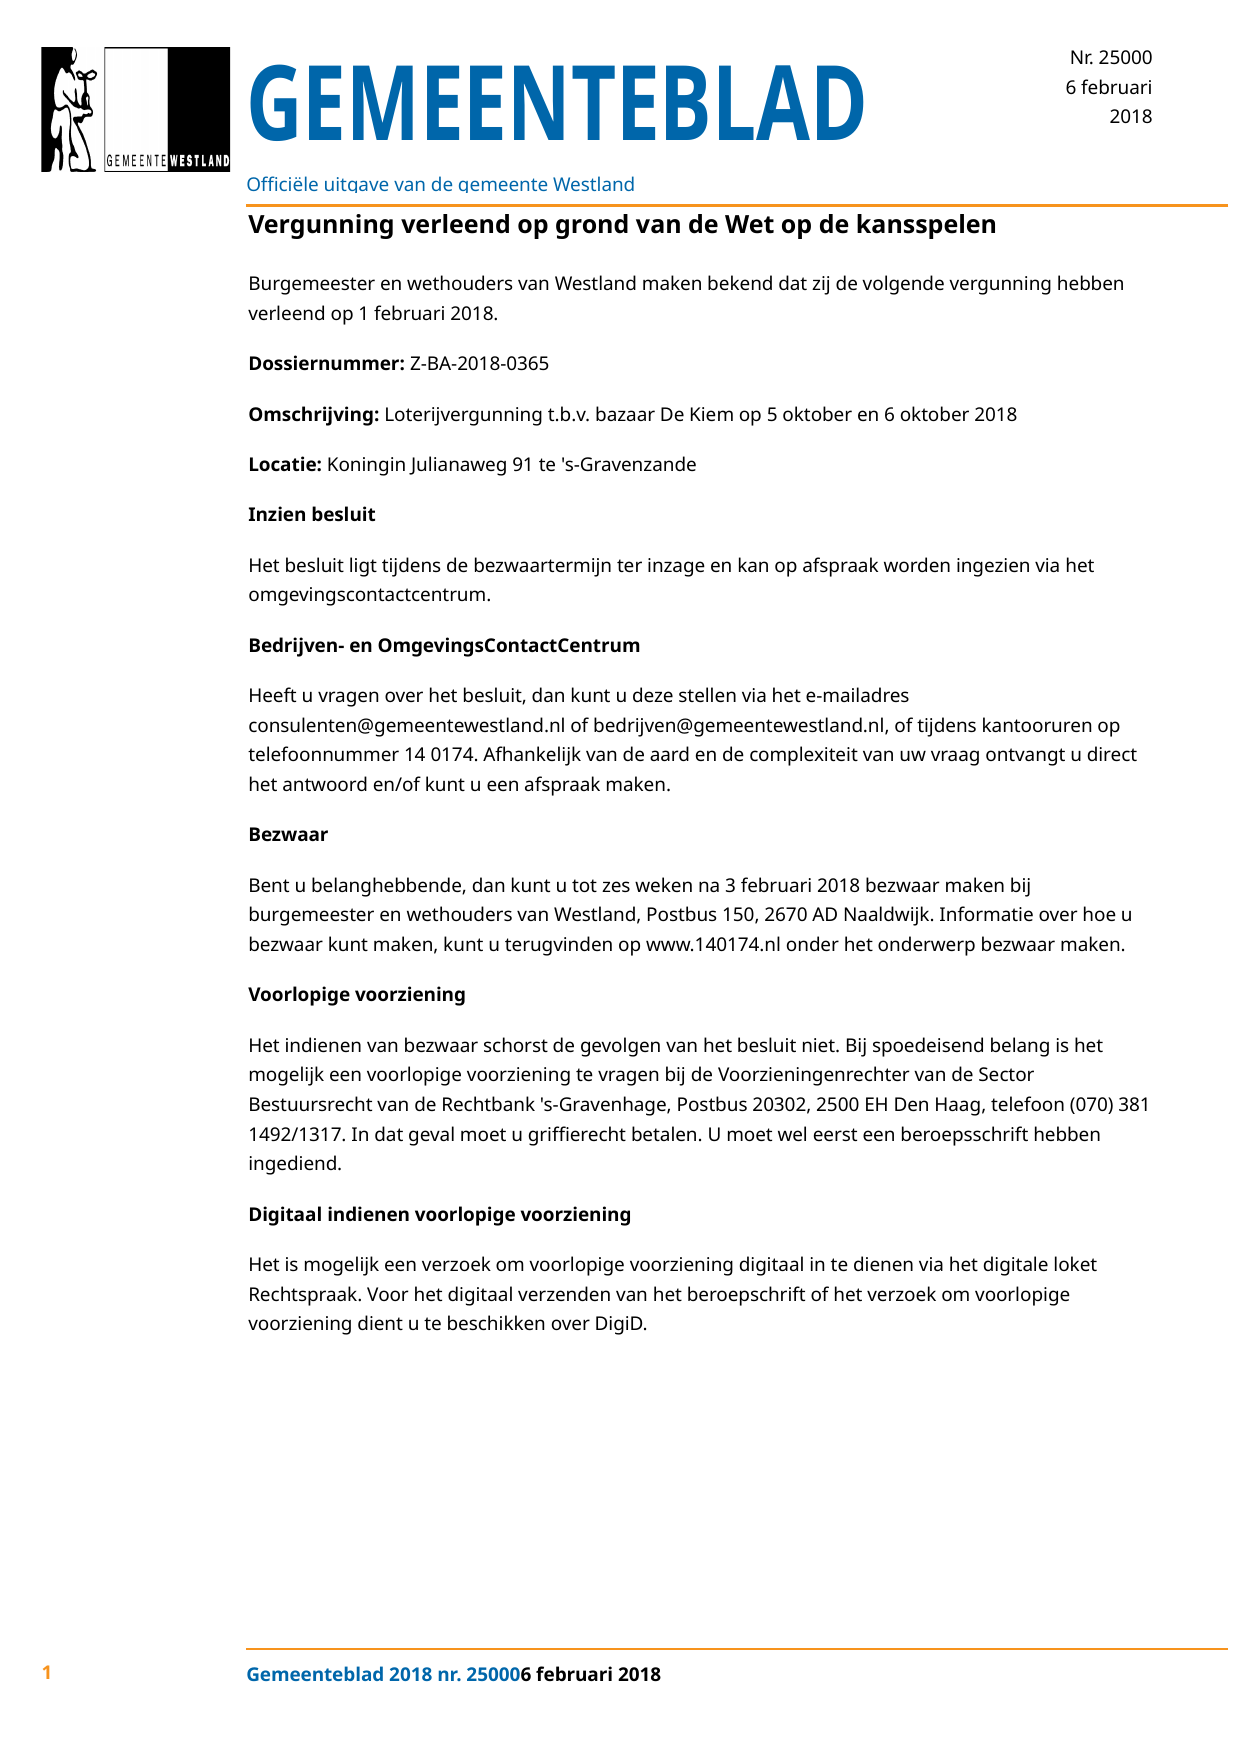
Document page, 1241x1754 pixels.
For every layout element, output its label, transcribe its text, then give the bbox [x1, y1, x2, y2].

text Burgemeester en wethouders van Westland maken bekend dat zij de volgende vergunning hebben verleend op 1 februari 2018. [248, 270, 1152, 326]
text Het is mogelijk een verzoek om voorlopige voorziening digitaal in te dienen via het digitale loket Rechtspraak. Voor het digitaal verzenden van het beroepschrift of het verzoek om voorlopige voorziening dient u te beschikken over DigiD. [248, 1251, 1152, 1336]
text Inzien besluit [248, 502, 1152, 527]
text Bedrijven- en OmgevingsContactCentrum [248, 632, 1152, 658]
text Het indienen van bezwaar schorst de gevolgen van het besluit niet. Bij spoedeisend belang is het mogelijk een voorlopige voorziening te vragen bij de Voorzieningenrechter van de Sector Bestuursrecht van de Rechtbank 's-Gravenhage, Postbus 20302, 2500 EH Den Haag, telefoon (070) 381 1492/1317. In dat geval moet u griffierecht betalen. U moet wel eerst een beroepsschrift hebben ingediend. [248, 1032, 1152, 1176]
text Digitaal indienen voorlopige voorziening [248, 1201, 1152, 1226]
text Dossiernummer: Z-BA-2018-0365 [248, 350, 1152, 376]
text Vergunning verleend op grond van de Wet op de kansspelen [248, 207, 1152, 241]
text Het besluit ligt tijdens de bezwaartermijn ter inzage en kan op afspraak worden ingezien via het omgevingscontactcentrum. [248, 552, 1152, 607]
picture [41, 47, 231, 172]
text Bent u belanghebbende, dan kunt u tot zes weken na 3 februari 2018 bezwaar maken bij burgemeester en wethouders van Westland, Postbus 150, 2670 AD Naaldwijk. Informatie over hoe u bezwaar kunt maken, kunt u terugvinden op www.140174.nl onder het onderwerp bezwaar maken. [248, 872, 1152, 957]
text Bezwaar [248, 822, 1152, 847]
text Heeft u vragen over het besluit, dan kunt u deze stellen via het e-mailadres consulenten@gemeentewestland.nl of bedrijven@gemeentewestland.nl, of tijdens kantooruren op telefoonnummer 14 0174. Afhankelijk van de aard en de complexiteit van uw vraag ontvangt u direct het antwoord en/of kunt u een afspraak maken. [248, 682, 1152, 797]
text Voorlopige voorziening [248, 982, 1152, 1007]
text Locatie: Koningin Julianaweg 91 te 's-Gravenzande [248, 451, 1152, 477]
text Omschrijving: Loterijvergunning t.b.v. bazaar De Kiem op 5 oktober en 6 oktober 2018 [248, 401, 1152, 426]
